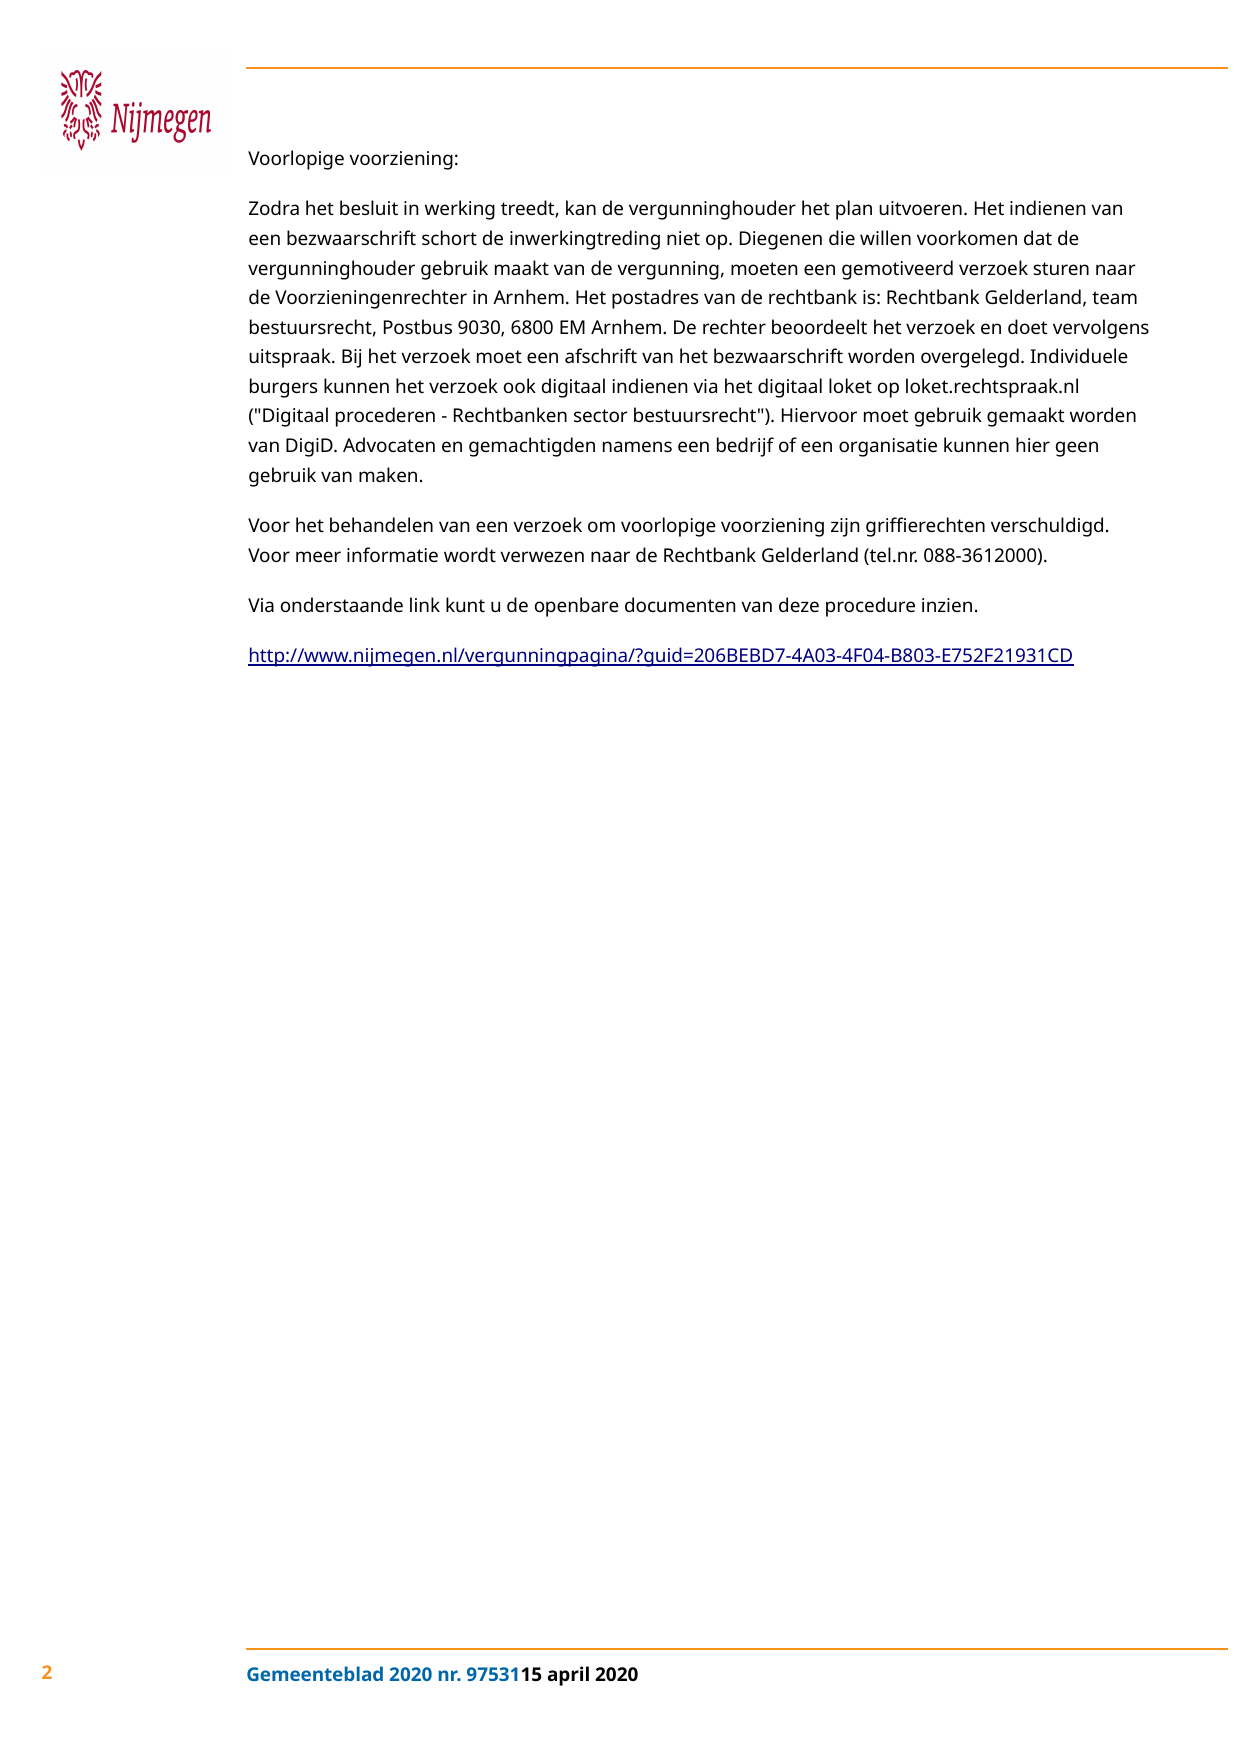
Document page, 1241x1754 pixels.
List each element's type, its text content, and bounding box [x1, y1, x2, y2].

text Zodra het besluit in werking treedt, kan de vergunninghouder het plan uitvoeren. Het indienen van een bezwaarschrift schort de inwerkingtreding niet op. Diegenen die willen voorkomen dat de vergunninghouder gebruik maakt van de vergunning, moeten een gemotiveerd verzoek sturen naar de Voorzieningenrechter in Arnhem. Het postadres van de rechtbank is: Rechtbank Gelderland, team bestuursrecht, Postbus 9030, 6800 EM Arnhem. De rechter beoordeelt het verzoek en doet vervolgens uitspraak. Bij het verzoek moet een afschrift van het bezwaarschrift worden overgelegd. Individuele burgers kunnen het verzoek ook digitaal indienen via het digitaal loket op loket.rechtspraak.nl ("Digitaal procederen - Rechtbanken sector bestuursrecht"). Hiervoor moet gebruik gemaakt worden van DigiD. Advocaten en gemachtigden namens een bedrijf of een organisatie kunnen hier geen gebruik van maken. [248, 196, 1152, 488]
text Voorlopige voorziening: [248, 145, 1152, 171]
text http://www.nijmegen.nl/vergunningpagina/?guid=206BEBD7-4A03-4F04-B803-E752F21931CD [248, 643, 1152, 668]
picture [41, 47, 231, 172]
text Voor het behandelen van een verzoek om voorlopige voorziening zijn griffierechten verschuldigd. Voor meer informatie wordt verwezen naar de Rechtbank Gelderland (tel.nr. 088-3612000). [248, 512, 1152, 568]
text Via onderstaande link kunt u de openbare documenten van deze procedure inzien. [248, 592, 1152, 618]
